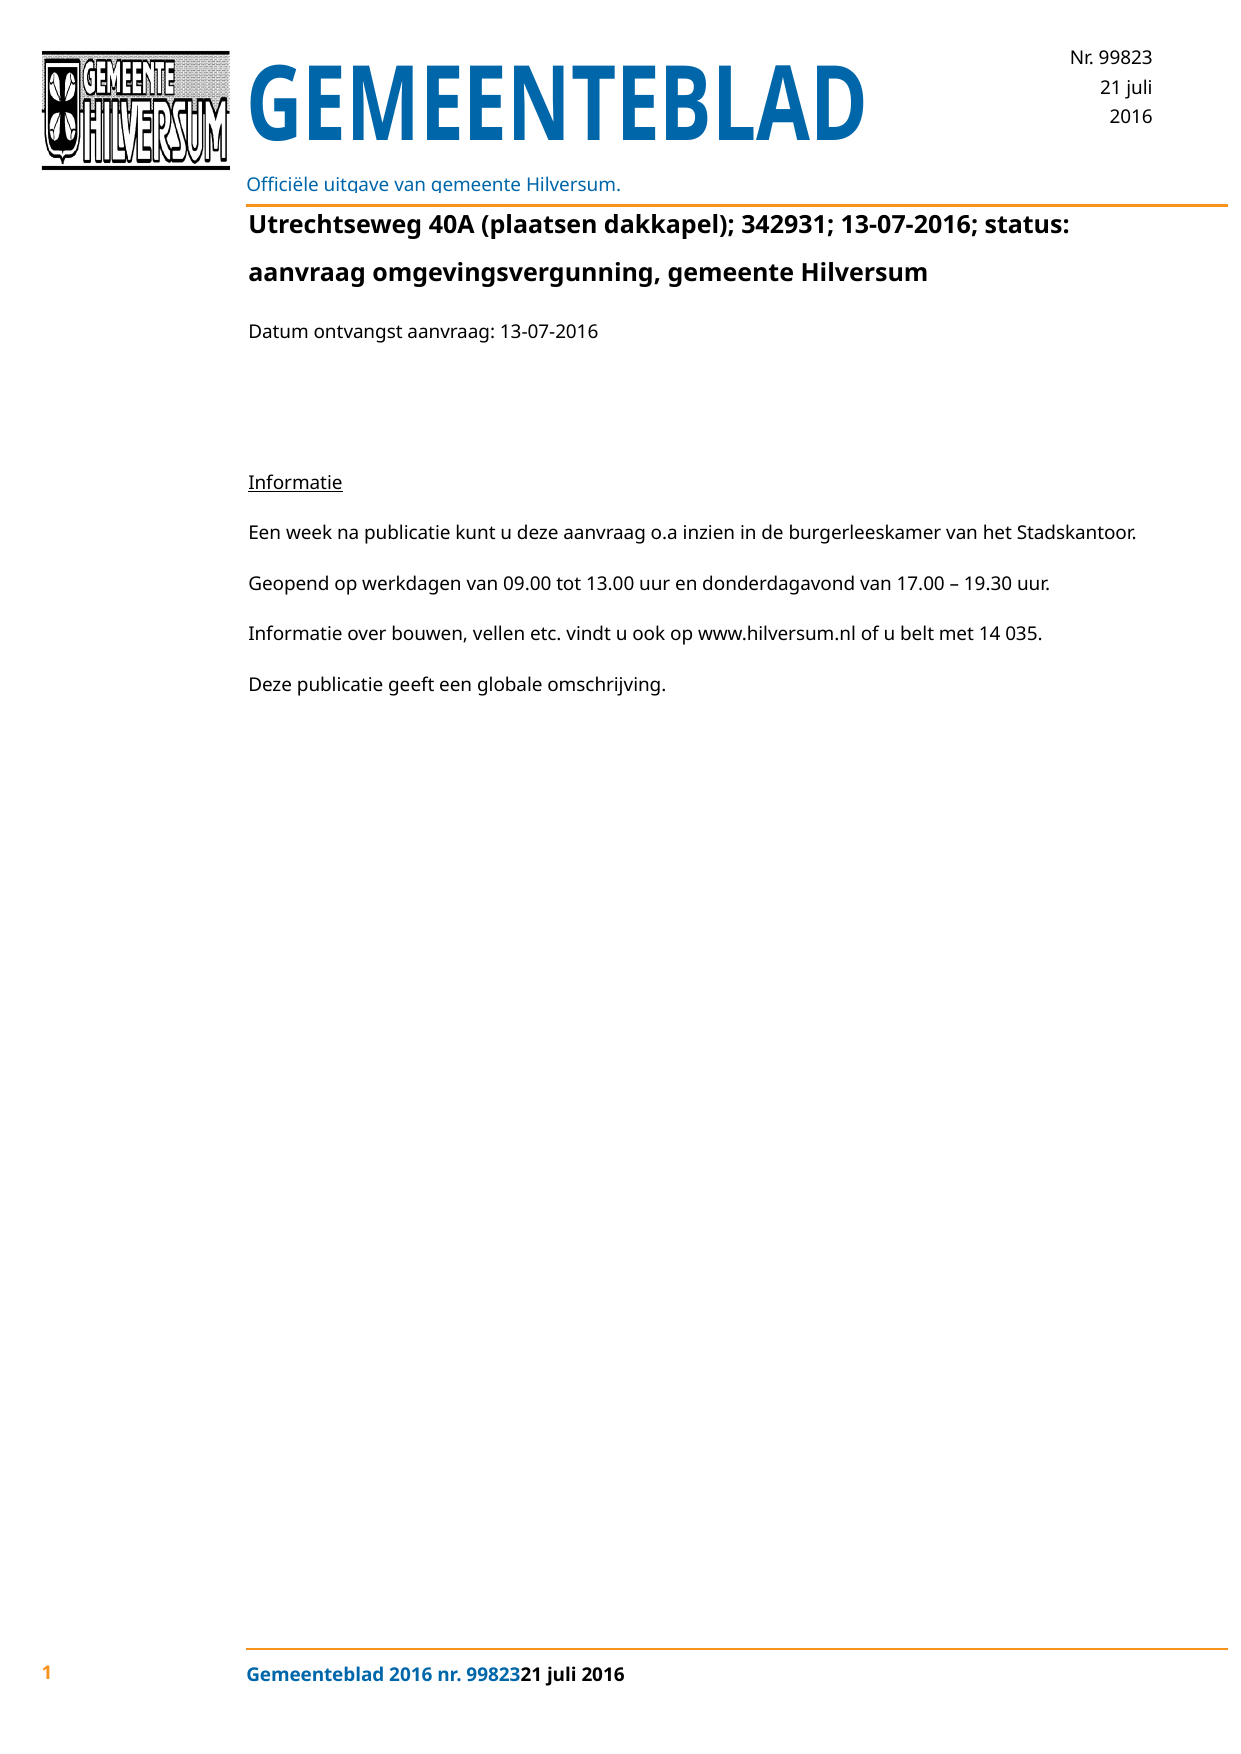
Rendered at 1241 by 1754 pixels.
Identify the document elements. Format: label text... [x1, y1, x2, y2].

text Geopend op werkdagen van 09.00 tot 13.00 uur en donderdagavond van 17.00 – 19.30 uur. [248, 570, 1152, 596]
text Datum ontvangst aanvraag: 13-07-2016 [248, 318, 1152, 344]
picture [41, 47, 231, 172]
text Informatie over bouwen, vellen etc. vindt u ook op www.hilversum.nl of u belt met 14 035. [248, 620, 1152, 646]
text Een week na publicatie kunt u deze aanvraag o.a inzien in de burgerleeskamer van het Stadskantoor. [248, 519, 1152, 545]
text Deze publicatie geeft een globale omschrijving. [248, 671, 1152, 697]
text Informatie [248, 469, 1152, 495]
text Utrechtseweg 40A (plaatsen dakkapel); 342931; 13-07-2016; status: aanvraag omgevingsvergunning, gemeente Hilversum [248, 207, 1152, 288]
